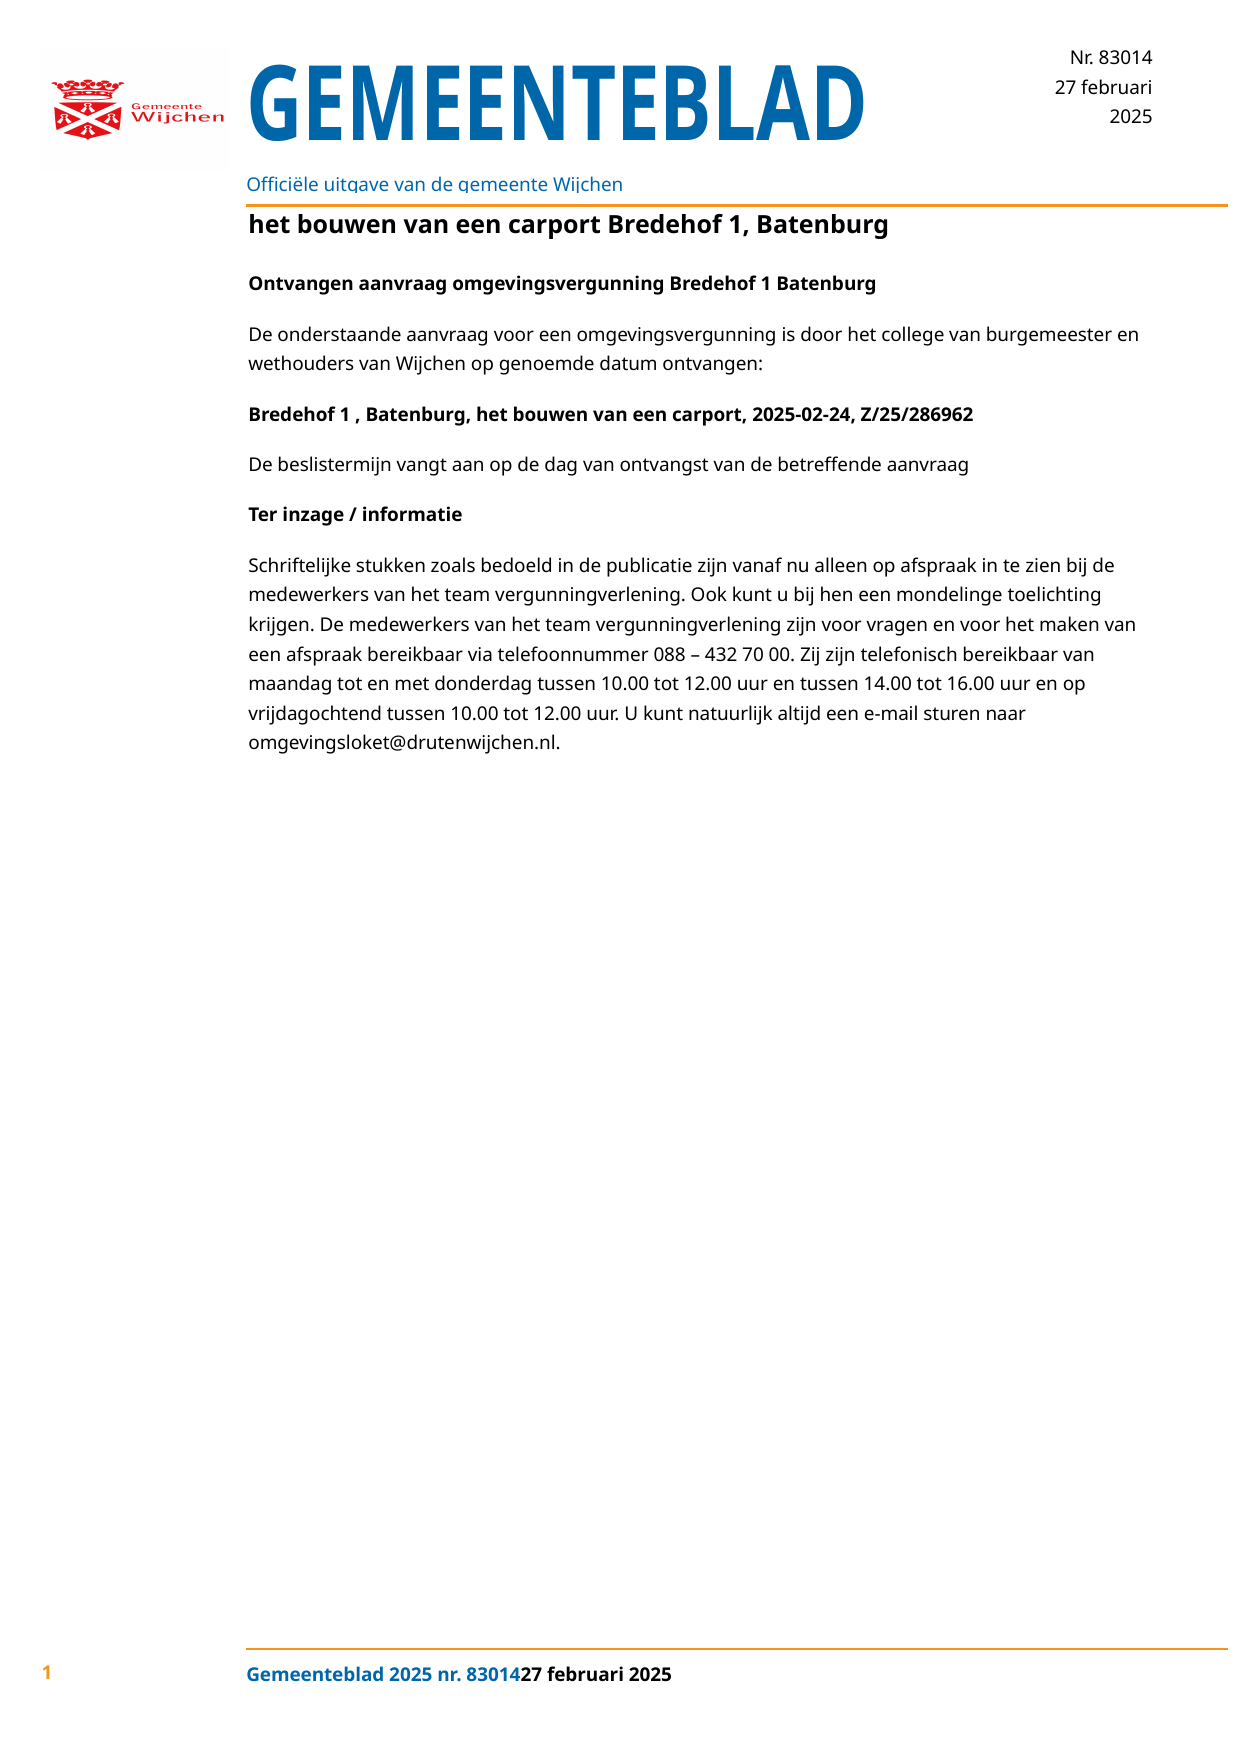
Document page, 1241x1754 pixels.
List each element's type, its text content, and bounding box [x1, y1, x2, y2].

text Ter inzage / informatie [248, 502, 1152, 527]
picture [41, 47, 231, 172]
text het bouwen van een carport Bredehof 1, Batenburg [248, 207, 1152, 241]
text Ontvangen aanvraag omgevingsvergunning Bredehof 1 Batenburg [248, 270, 1152, 296]
text De beslistermijn vangt aan op de dag van ontvangst van de betreffende aanvraag [248, 451, 1152, 477]
text Schriftelijke stukken zoals bedoeld in de publicatie zijn vanaf nu alleen op afspraak in te zien bij de medewerkers van het team vergunningverlening. Ook kunt u bij hen een mondelinge toelichting krijgen. De medewerkers van het team vergunningverlening zijn voor vragen en voor het maken van een afspraak bereikbaar via telefoonnummer 088 – 432 70 00. Zij zijn telefonisch bereikbaar van maandag tot en met donderdag tussen 10.00 tot 12.00 uur en tussen 14.00 tot 16.00 uur en op vrijdagochtend tussen 10.00 tot 12.00 uur. U kunt natuurlijk altijd een e-mail sturen naar omgevingsloket@drutenwijchen.nl. [248, 552, 1152, 755]
text Bredehof 1 , Batenburg, het bouwen van een carport, 2025-02-24, Z/25/286962 [248, 401, 1152, 426]
text De onderstaande aanvraag voor een omgevingsvergunning is door het college van burgemeester en wethouders van Wijchen op genoemde datum ontvangen: [248, 321, 1152, 376]
